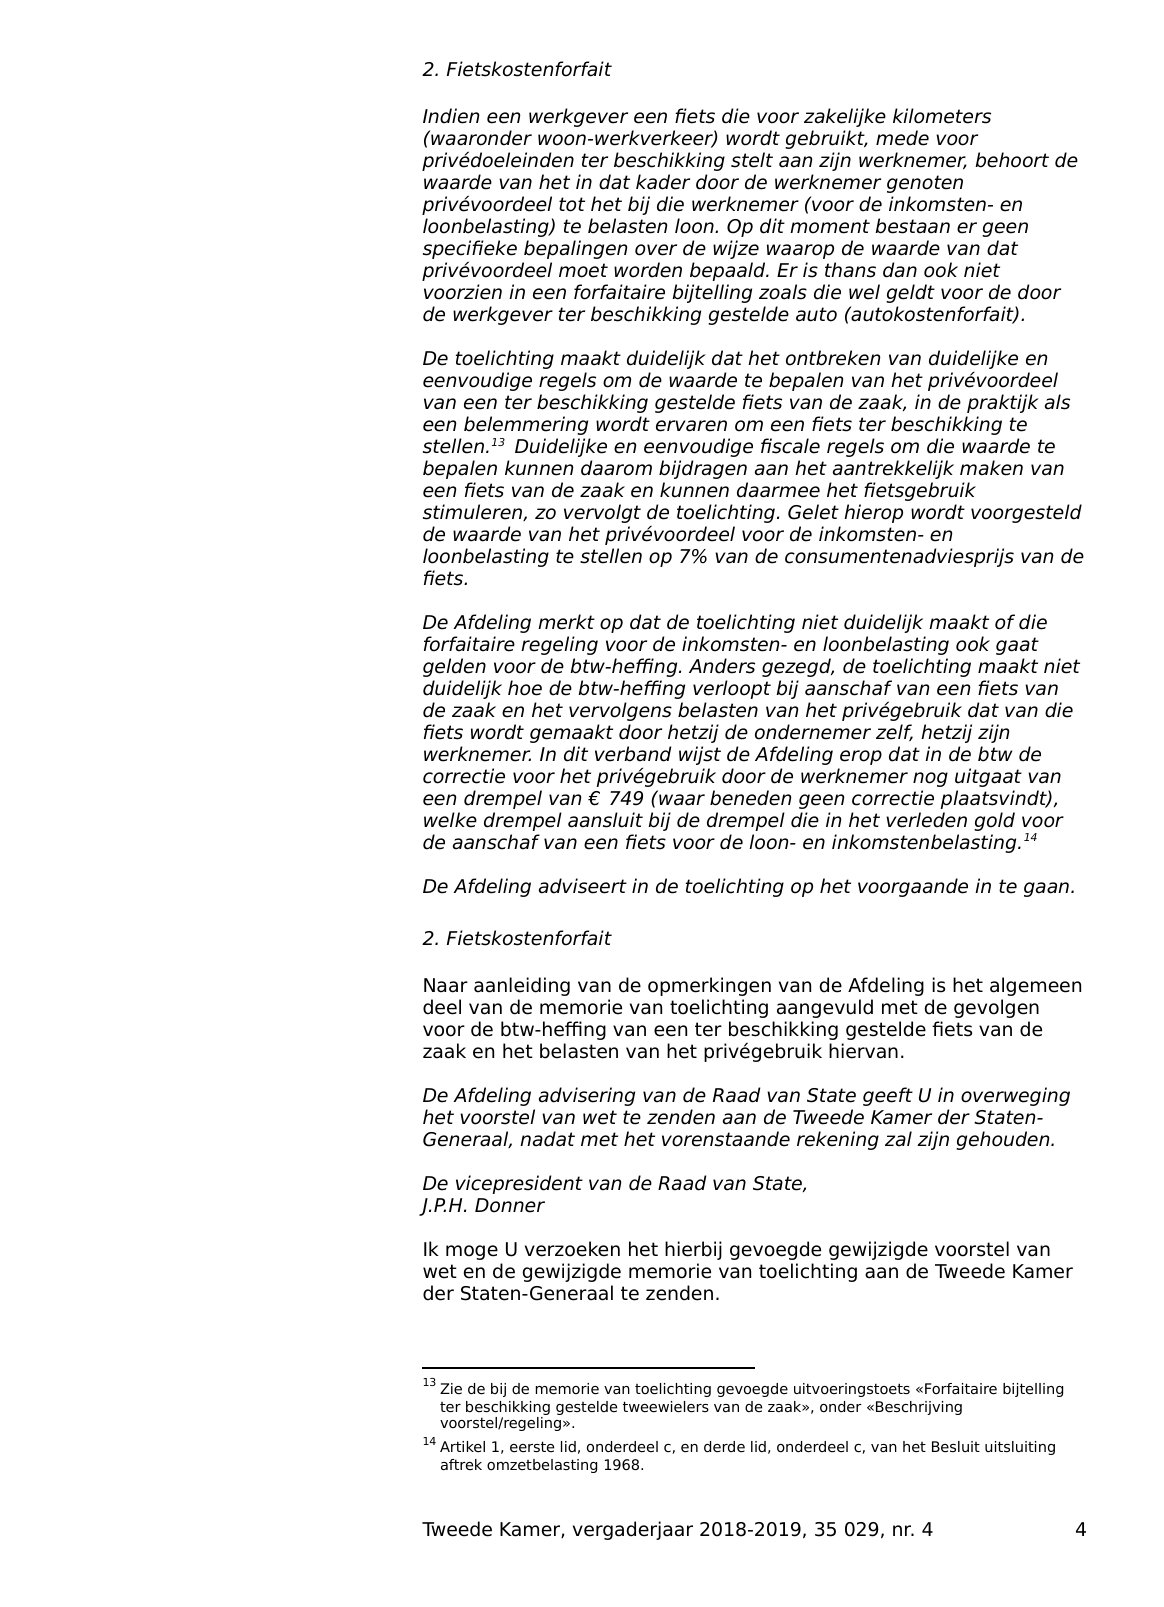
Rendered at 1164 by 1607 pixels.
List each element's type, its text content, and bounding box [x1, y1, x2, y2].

text De vicepresident van de Raad van State, [422, 1173, 1087, 1195]
text Indien een werkgever een fiets die voor zakelijke kilometers (waaronder woon-werkverkeer) wordt gebruikt, mede voor privédoeleinden ter beschikking stelt aan zijn werknemer, behoort de waarde van het in dat kader door de werknemer genoten privévoordeel tot het bij die werknemer (voor de inkomsten- en loonbelasting) te belasten loon. Op dit moment bestaan er geen specifieke bepalingen over de wijze waarop de waarde van dat privévoordeel moet worden bepaald. Er is thans dan ook niet voorzien in een forfaitaire bijtelling zoals die wel geldt voor de door de werkgever ter beschikking gestelde auto (autokostenforfait). [422, 106, 1087, 326]
text J.P.H. Donner [422, 1195, 1087, 1217]
subtitle 2. Fietskostenforfait [422, 59, 1087, 81]
text Zie de bij de memorie van toelichting gevoegde uitvoeringstoets «Forfaitaire bijtelling ter beschikking gestelde tweewielers van de zaak», onder «Beschrijving voorstel/regeling». [422, 1377, 1087, 1432]
text De Afdeling advisering van de Raad van State geeft U in overweging het voorstel van wet te zenden aan de Tweede Kamer der Staten-Generaal, nadat met het vorenstaande rekening zal zijn gehouden. [422, 1085, 1087, 1151]
text De Afdeling adviseert in de toelichting op het voorgaande in te gaan. [422, 876, 1087, 898]
text Naar aanleiding van de opmerkingen van de Afdeling is het algemeen deel van de memorie van toelichting aangevuld met de gevolgen voor de btw-heffing van een ter beschikking gestelde fiets van de zaak en het belasten van het privégebruik hiervan. [422, 975, 1087, 1063]
text De Afdeling merkt op dat de toelichting niet duidelijk maakt of die forfaitaire regeling voor de inkomsten- en loonbelasting ook gaat gelden voor de btw-heffing. Anders gezegd, de toelichting maakt niet duidelijk hoe de btw-heffing verloopt bij aanschaf van een fiets van de zaak en het vervolgens belasten van het privégebruik dat van die fiets wordt gemaakt door hetzij de ondernemer zelf, hetzij zijn werknemer. In dit verband wijst de Afdeling erop dat in de btw de correctie voor het privégebruik door de werknemer nog uitgaat van een drempel van € 749 (waar beneden geen correctie plaatsvindt), welke drempel aansluit bij de drempel die in het verleden gold voor de aanschaf van een fiets voor de loon- en inkomstenbelasting. [422, 612, 1087, 854]
text Artikel 1, eerste lid, onderdeel c, en derde lid, onderdeel c, van het Besluit uitsluiting aftrek omzetbelasting 1968. [422, 1435, 1087, 1474]
subtitle 2. Fietskostenforfait [422, 928, 1087, 950]
text De toelichting maakt duidelijk dat het ontbreken van duidelijke en eenvoudige regels om de waarde te bepalen van het privévoordeel van een ter beschikking gestelde fiets van de zaak, in de praktijk als een belemmering wordt ervaren om een fiets ter beschikking te stellen. Duidelijke en eenvoudige fiscale regels om die waarde te bepalen kunnen daarom bijdragen aan het aantrekkelijk maken van een fiets van de zaak en kunnen daarmee het fietsgebruik stimuleren, zo vervolgt de toelichting. Gelet hierop wordt voorgesteld de waarde van het privévoordeel voor de inkomsten- en loonbelasting te stellen op 7% van de consumentenadviesprijs van de fiets. [422, 348, 1087, 590]
text Ik moge U verzoeken het hierbij gevoegde gewijzigde voorstel van wet en de gewijzigde memorie van toelichting aan de Tweede Kamer der Staten-Generaal te zenden. [422, 1239, 1087, 1305]
